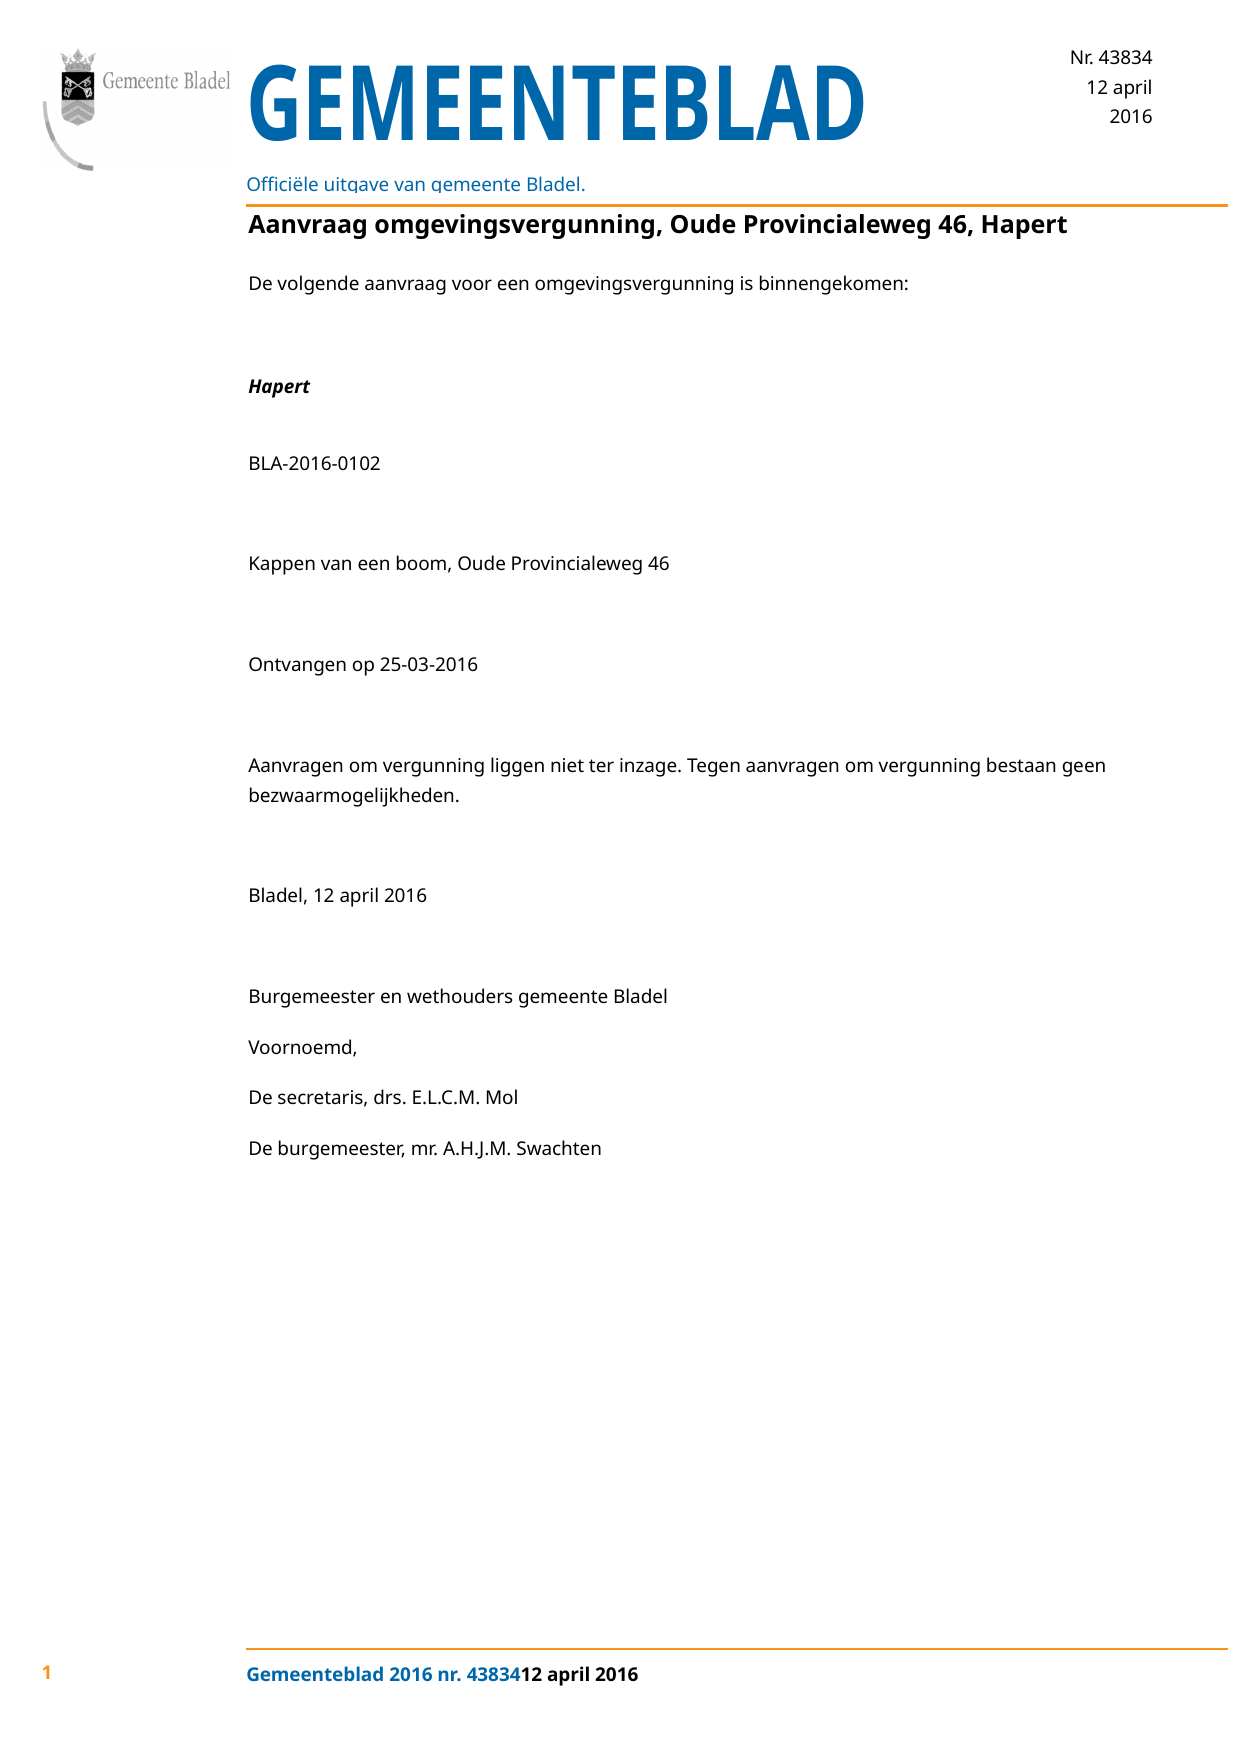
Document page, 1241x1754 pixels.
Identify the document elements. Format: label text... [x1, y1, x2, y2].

text Ontvangen op 25-03-2016 [248, 651, 1152, 677]
text Aanvraag omgevingsvergunning, Oude Provincialeweg 46, Hapert [248, 207, 1152, 241]
text Bladel, 12 april 2016 [248, 883, 1152, 908]
text Hapert [248, 373, 1152, 399]
text BLA-2016-0102 [248, 450, 1152, 475]
text Kappen van een boom, Oude Provincialeweg 46 [248, 551, 1152, 576]
text De volgende aanvraag voor een omgevingsvergunning is binnengekomen: [248, 270, 1152, 296]
picture [41, 47, 231, 172]
text De secretaris, drs. E.L.C.M. Mol [248, 1084, 1152, 1110]
text Burgemeester en wethouders gemeente Bladel [248, 983, 1152, 1009]
text Aanvragen om vergunning liggen niet ter inzage. Tegen aanvragen om vergunning bestaan geen bezwaarmogelijkheden. [248, 752, 1152, 807]
text De burgemeester, mr. A.H.J.M. Swachten [248, 1135, 1152, 1160]
text Voornoemd, [248, 1034, 1152, 1059]
